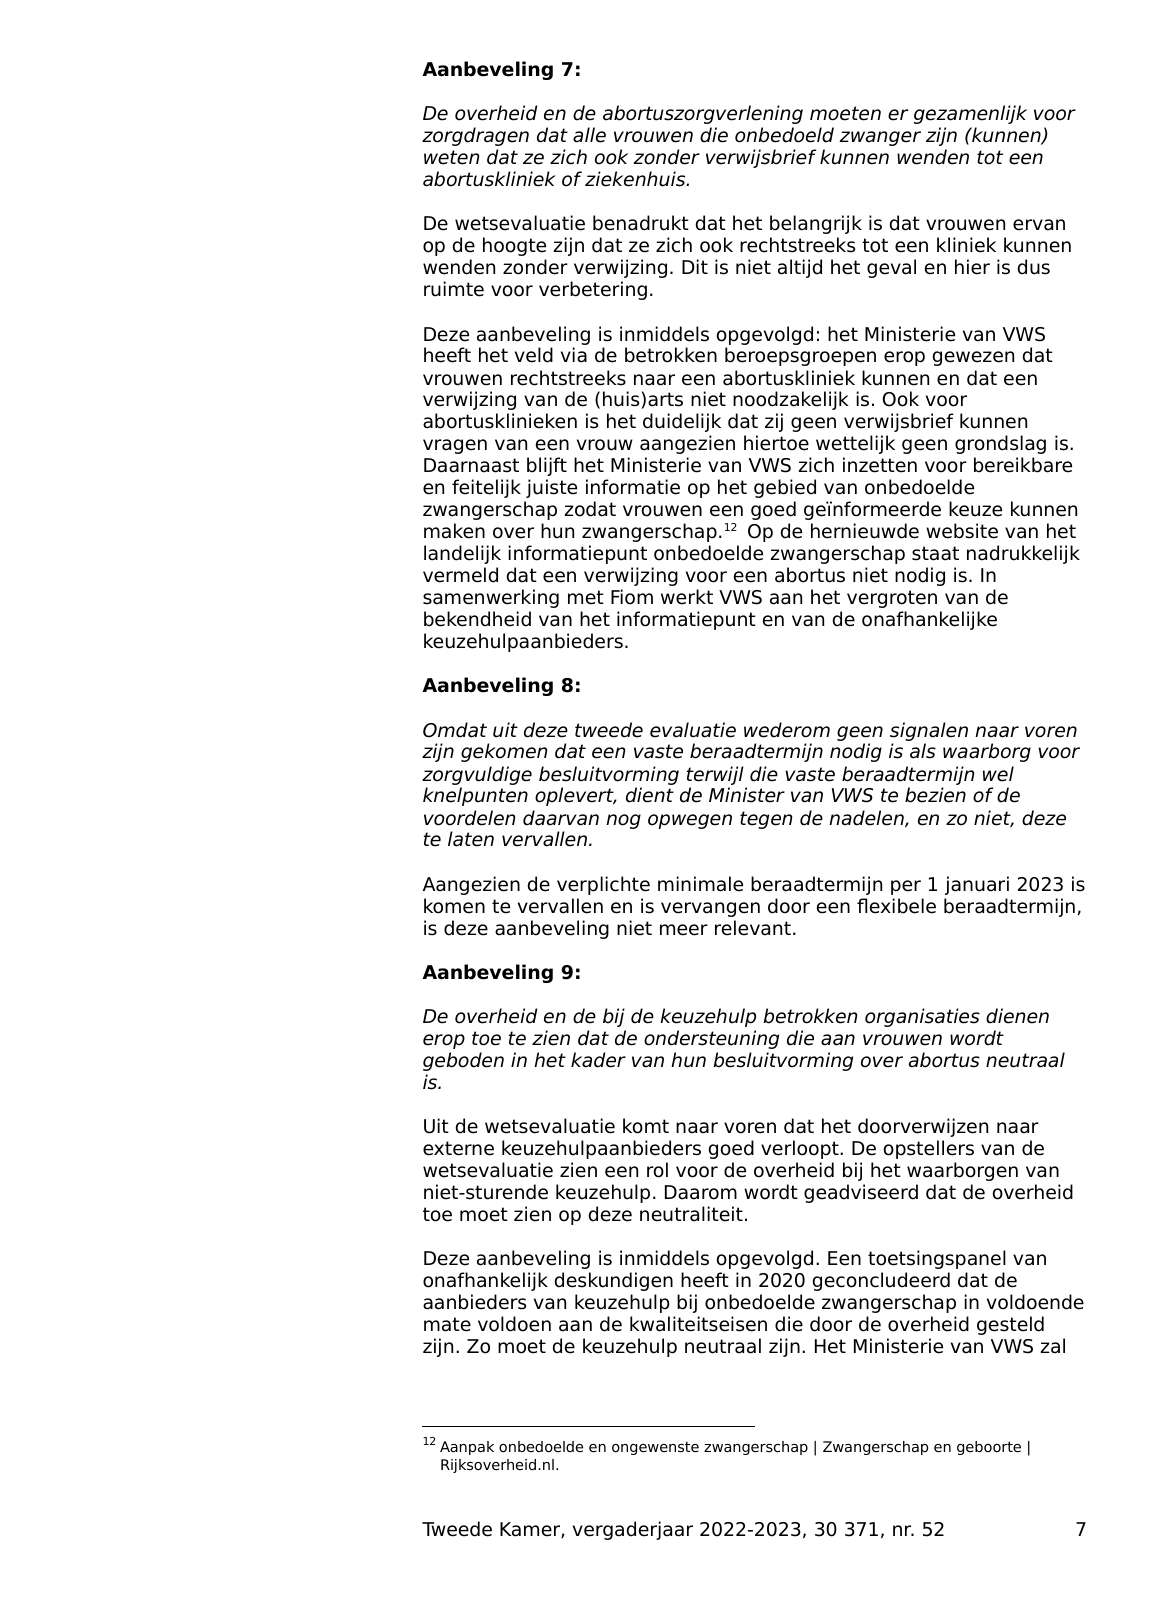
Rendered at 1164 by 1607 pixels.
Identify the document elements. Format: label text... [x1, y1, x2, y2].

subtitle Aanbeveling 8: [422, 675, 1087, 697]
text Aangezien de verplichte minimale beraadtermijn per 1 januari 2023 is komen te vervallen en is vervangen door een flexibele beraadtermijn, is deze aanbeveling niet meer relevant. [422, 873, 1087, 939]
text Deze aanbeveling is inmiddels opgevolgd: het Ministerie van VWS heeft het veld via de betrokken beroepsgroepen erop gewezen dat vrouwen rechtstreeks naar een abortuskliniek kunnen en dat een verwijzing van de (huis)arts niet noodzakelijk is. Ook voor abortusklinieken is het duidelijk dat zij geen verwijsbrief kunnen vragen van een vrouw aangezien hiertoe wettelijk geen grondslag is. Daarnaast blijft het Ministerie van VWS zich inzetten voor bereikbare en feitelijk juiste informatie op het gebied van onbedoelde zwangerschap zodat vrouwen een goed geïnformeerde keuze kunnen maken over hun zwangerschap. Op de hernieuwde website van het landelijk informatiepunt onbedoelde zwangerschap staat nadrukkelijk vermeld dat een verwijzing voor een abortus niet nodig is. In samenwerking met Fiom werkt VWS aan het vergroten van de bekendheid van het informatiepunt en van de onafhankelijke keuzehulpaanbieders. [422, 323, 1087, 653]
text Omdat uit deze tweede evaluatie wederom geen signalen naar voren zijn gekomen dat een vaste beraadtermijn nodig is als waarborg voor zorgvuldige besluitvorming terwijl die vaste beraadtermijn wel knelpunten oplevert, dient de Minister van VWS te bezien of de voordelen daarvan nog opwegen tegen de nadelen, en zo niet, deze te laten vervallen. [422, 719, 1087, 851]
text De overheid en de bij de keuzehulp betrokken organisaties dienen erop toe te zien dat de ondersteuning die aan vrouwen wordt geboden in het kader van hun besluitvorming over abortus neutraal is. [422, 1006, 1087, 1094]
text Uit de wetsevaluatie komt naar voren dat het doorverwijzen naar externe keuzehulpaanbieders goed verloopt. De opstellers van de wetsevaluatie zien een rol voor de overheid bij het waarborgen van niet-sturende keuzehulp. Daarom wordt geadviseerd dat de overheid toe moet zien op deze neutraliteit. [422, 1116, 1087, 1226]
text Aanpak onbedoelde en ongewenste zwangerschap | Zwangerschap en geboorte | Rijksoverheid.nl. [422, 1435, 1087, 1474]
text Deze aanbeveling is inmiddels opgevolgd. Een toetsingspanel van onafhankelijk deskundigen heeft in 2020 geconcludeerd dat de aanbieders van keuzehulp bij onbedoelde zwangerschap in voldoende mate voldoen aan de kwaliteitseisen die door de overheid gesteld zijn. Zo moet de keuzehulp neutraal zijn. Het Ministerie van VWS zal [422, 1248, 1087, 1358]
subtitle Aanbeveling 9: [422, 962, 1087, 984]
text De overheid en de abortuszorgverlening moeten er gezamenlijk voor zorgdragen dat alle vrouwen die onbedoeld zwanger zijn (kunnen) weten dat ze zich ook zonder verwijsbrief kunnen wenden tot een abortuskliniek of ziekenhuis. [422, 103, 1087, 191]
text De wetsevaluatie benadrukt dat het belangrijk is dat vrouwen ervan op de hoogte zijn dat ze zich ook rechtstreeks tot een kliniek kunnen wenden zonder verwijzing. Dit is niet altijd het geval en hier is dus ruimte voor verbetering. [422, 213, 1087, 301]
subtitle Aanbeveling 7: [422, 59, 1087, 81]
